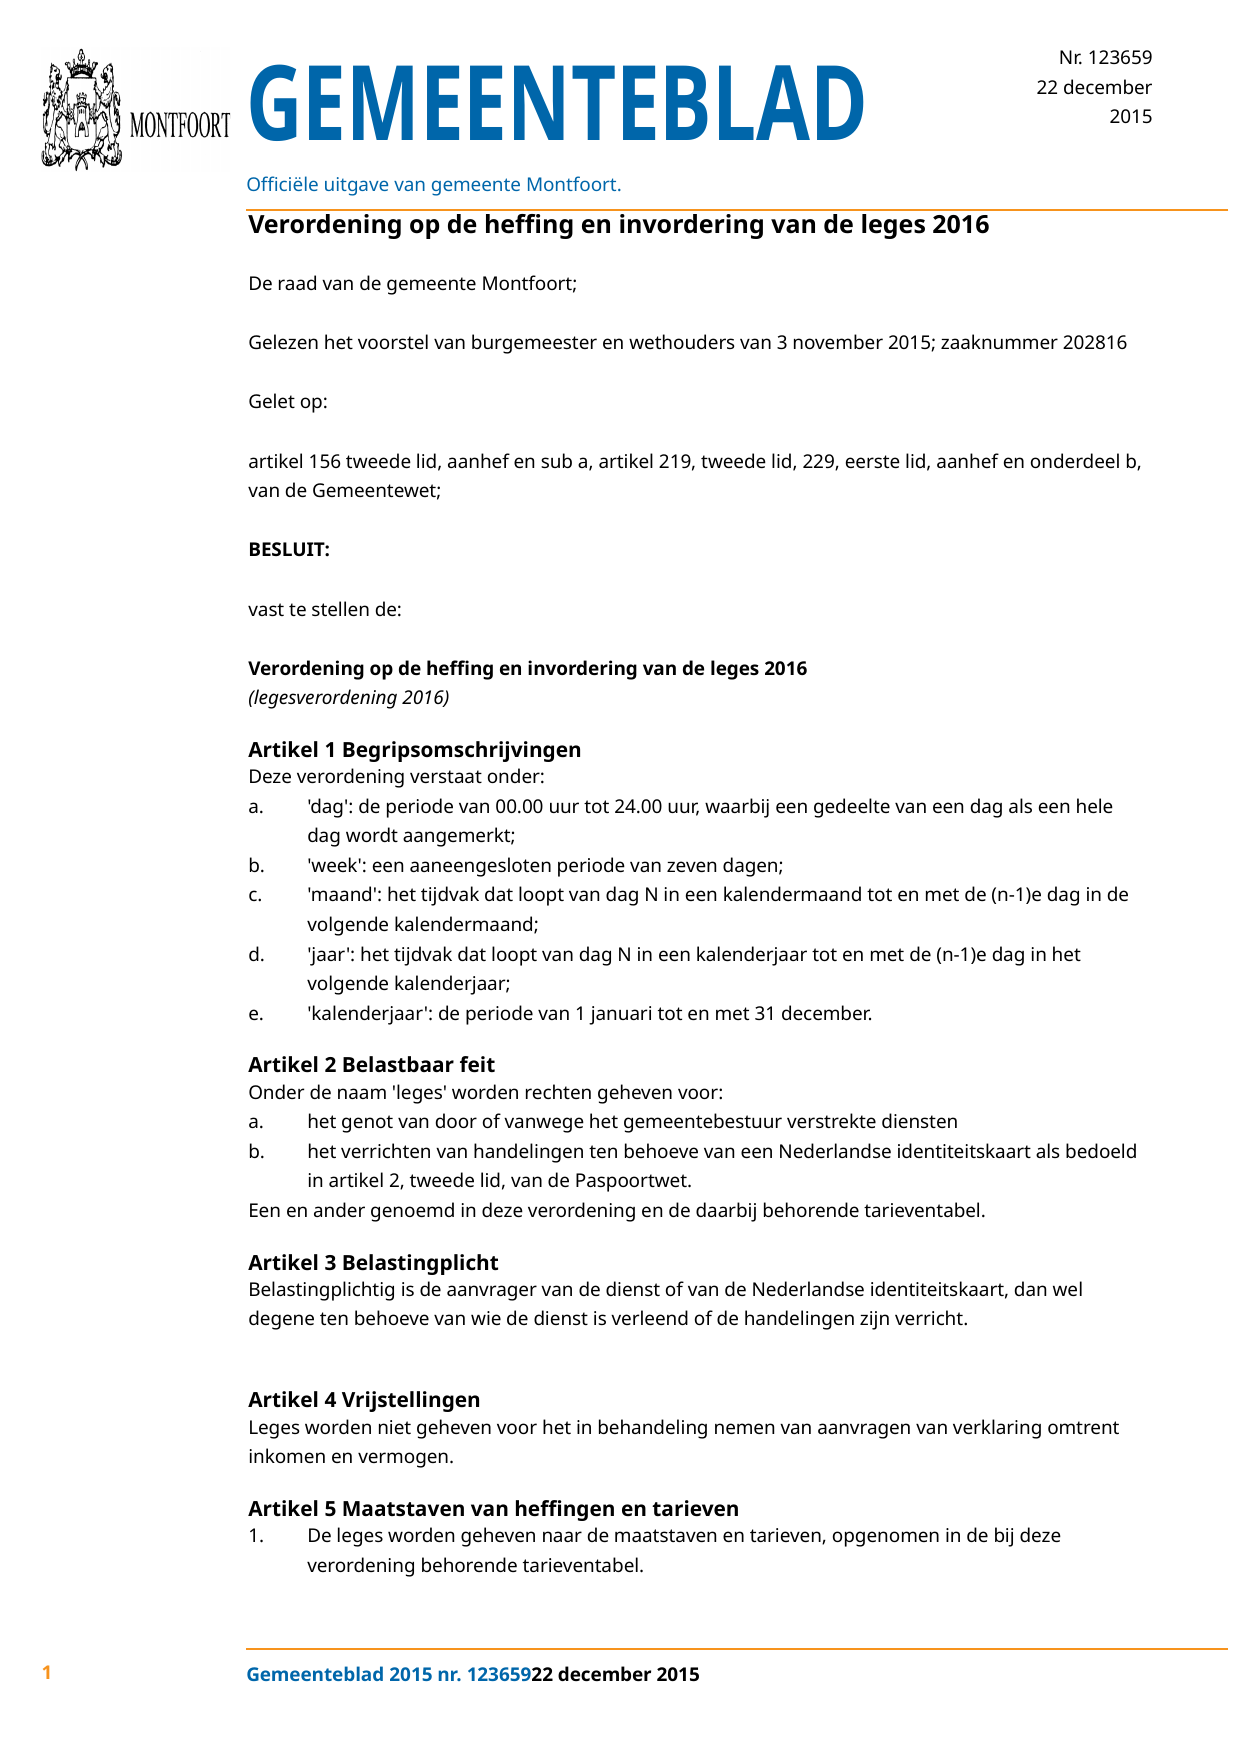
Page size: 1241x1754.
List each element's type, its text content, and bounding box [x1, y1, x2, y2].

text Leges worden niet geheven voor het in behandeling nemen van aanvragen van verklaring omtrent inkomen en vermogen. [248, 1414, 1152, 1469]
text Gelet op: [248, 389, 1152, 414]
text Verordening op de heffing en invordering van de leges 2016 [248, 655, 1152, 681]
text Gelezen het voorstel van burgemeester en wethouders van 3 november 2015; zaaknummer 202816 [248, 329, 1152, 355]
list De leges worden geheven naar de maatstaven en tarieven, opgenomen in de bij deze verordening behorende tarieventabel. [248, 1522, 1152, 1578]
text Artikel 1 Begripsomschrijvingen [248, 735, 1152, 763]
list 'jaar': het tijdvak dat loopt van dag N in een kalenderjaar tot en met de (n-1)e dag in het volgende kalenderjaar; [248, 941, 1152, 996]
text BESLUIT: [248, 537, 1152, 562]
text Een en ander genoemd in deze verordening en de daarbij behorende tarieventabel. [248, 1197, 1152, 1223]
text Artikel 5 Maatstaven van heffingen en tarieven [248, 1494, 1152, 1522]
text artikel 156 tweede lid, aanhef en sub a, artikel 219, tweede lid, 229, eerste lid, aanhef en onderdeel b, van de Gemeentewet; [248, 448, 1152, 503]
list het verrichten van handelingen ten behoeve van een Nederlandse identiteitskaart als bedoeld in artikel 2, tweede lid, van de Paspoortwet. [248, 1138, 1152, 1193]
list 'maand': het tijdvak dat loopt van dag N in een kalendermaand tot en met de (n-1)e dag in de volgende kalendermaand; [248, 882, 1152, 937]
text De raad van de gemeente Montfoort; [248, 270, 1152, 296]
list 'dag': de periode van 00.00 uur tot 24.00 uur, waarbij een gedeelte van een dag als een hele dag wordt aangemerkt; [248, 793, 1152, 848]
text (legesverordening 2016) [248, 684, 1152, 710]
text vast te stellen de: [248, 596, 1152, 621]
list 'kalenderjaar': de periode van 1 januari tot en met 31 december. [248, 1000, 1152, 1026]
text Verordening op de heffing en invordering van de leges 2016 [248, 211, 1152, 241]
text Deze verordening verstaat onder: [248, 763, 1152, 789]
list 'week': een aaneengesloten periode van zeven dagen; [248, 852, 1152, 878]
text Belastingplichtig is de aanvrager van de dienst of van de Nederlandse identiteitskaart, dan wel degene ten behoeve van wie de dienst is verleend of de handelingen zijn verricht. [248, 1276, 1152, 1331]
text Artikel 3 Belastingplicht [248, 1248, 1152, 1276]
text Artikel 4 Vrijstellingen [248, 1386, 1152, 1414]
text Artikel 2 Belastbaar feit [248, 1050, 1152, 1079]
picture [41, 47, 231, 172]
list het genot van door of vanwege het gemeentebestuur verstrekte diensten [248, 1108, 1152, 1134]
text Onder de naam 'leges' worden rechten geheven voor: [248, 1079, 1152, 1104]
